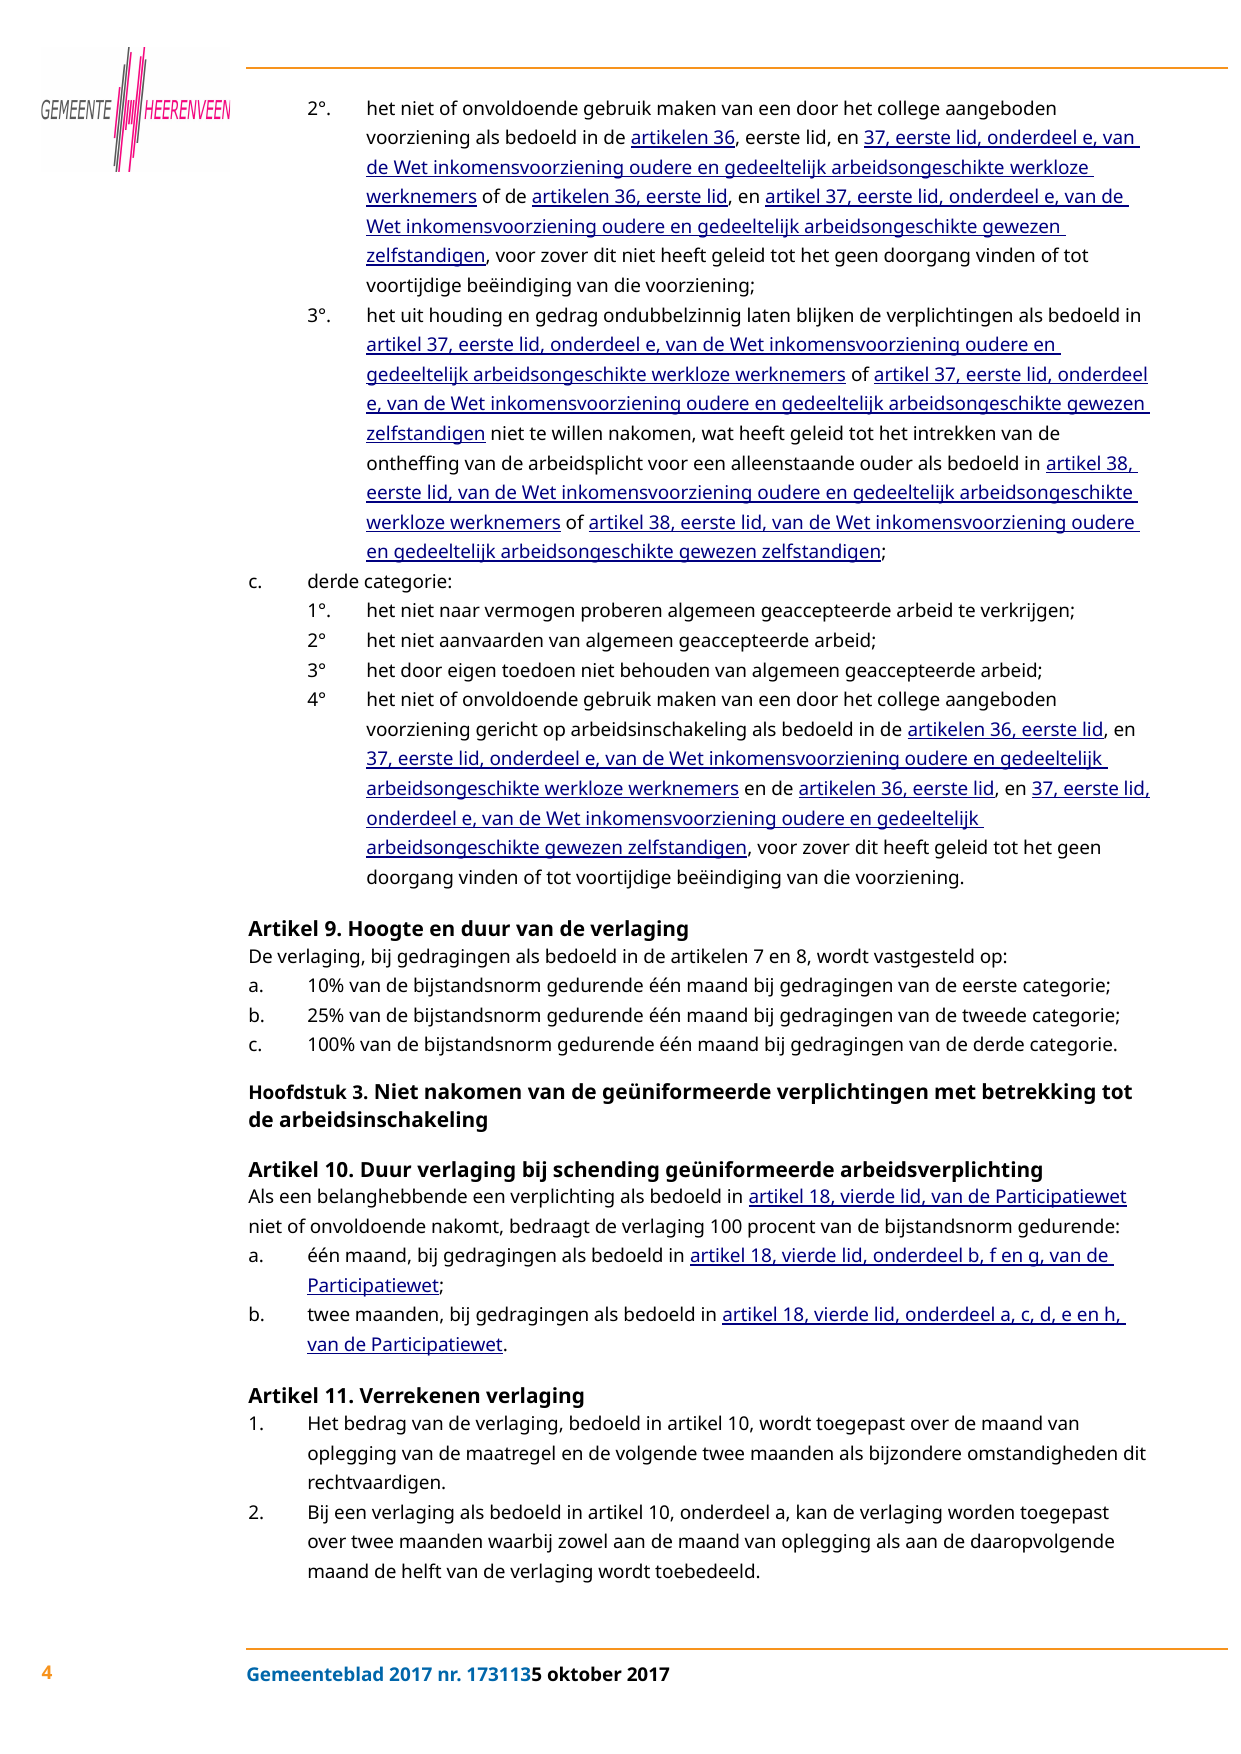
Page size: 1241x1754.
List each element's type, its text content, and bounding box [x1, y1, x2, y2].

text Als een belanghebbende een verplichting als bedoeld in artikel 18, vierde lid, van de Participatiewet niet of onvoldoende nakomt, bedraagt de verlaging 100 procent van de bijstandsnorm gedurende: [248, 1183, 1152, 1239]
list het niet aanvaarden van algemeen geaccepteerde arbeid; [307, 627, 1152, 653]
list het uit houding en gedrag ondubbelzinnig laten blijken de verplichtingen als bedoeld in artikel 37, eerste lid, onderdeel e, van de Wet inkomensvoorziening oudere en gedeeltelijk arbeidsongeschikte werkloze werknemers of artikel 37, eerste lid, onderdeel e, van de Wet inkomensvoorziening oudere en gedeeltelijk arbeidsongeschikte gewezen zelfstandigen niet te willen nakomen, wat heeft geleid tot het intrekken van de ontheffing van de arbeidsplicht voor een alleenstaande ouder als bedoeld in artikel 38, eerste lid, van de Wet inkomensvoorziening oudere en gedeeltelijk arbeidsongeschikte werkloze werknemers of artikel 38, eerste lid, van de Wet inkomensvoorziening oudere en gedeeltelijk arbeidsongeschikte gewezen zelfstandigen; [307, 302, 1152, 564]
picture [41, 47, 231, 172]
list het niet of onvoldoende gebruik maken van een door het college aangeboden voorziening als bedoeld in de artikelen 36, eerste lid, en 37, eerste lid, onderdeel e, van de Wet inkomensvoorziening oudere en gedeeltelijk arbeidsongeschikte werkloze werknemers of de artikelen 36, eerste lid, en artikel 37, eerste lid, onderdeel e, van de Wet inkomensvoorziening oudere en gedeeltelijk arbeidsongeschikte gewezen zelfstandigen, voor zover dit niet heeft geleid tot het geen doorgang vinden of tot voortijdige beëindiging van die voorziening; [307, 95, 1152, 298]
list 25% van de bijstandsnorm gedurende één maand bij gedragingen van de tweede categorie; [248, 1002, 1152, 1028]
text Artikel 11. Verrekenen verlaging [248, 1382, 1152, 1410]
list het door eigen toedoen niet behouden van algemeen geaccepteerde arbeid; [307, 657, 1152, 683]
list het niet of onvoldoende gebruik maken van een door het college aangeboden voorziening gericht op arbeidsinschakeling als bedoeld in de artikelen 36, eerste lid, en 37, eerste lid, onderdeel e, van de Wet inkomensvoorziening oudere en gedeeltelijk arbeidsongeschikte werkloze werknemers en de artikelen 36, eerste lid, en 37, eerste lid, onderdeel e, van de Wet inkomensvoorziening oudere en gedeeltelijk arbeidsongeschikte gewezen zelfstandigen, voor zover dit heeft geleid tot het geen doorgang vinden of tot voortijdige beëindiging van die voorziening. [307, 686, 1152, 890]
text Artikel 9. Hoogte en duur van de verlaging [248, 914, 1152, 943]
list Bij een verlaging als bedoeld in artikel 10, onderdeel a, kan de verlaging worden toegepast over twee maanden waarbij zowel aan de maand van oplegging als aan de daaropvolgende maand de helft van de verlaging wordt toebedeeld. [248, 1499, 1152, 1584]
list Het bedrag van de verlaging, bedoeld in artikel 10, wordt toegepast over de maand van oplegging van de maatregel en de volgende twee maanden als bijzondere omstandigheden dit rechtvaardigen. [248, 1410, 1152, 1495]
list derde categorie: [248, 568, 1152, 594]
list één maand, bij gedragingen als bedoeld in artikel 18, vierde lid, onderdeel b, f en g, van de Participatiewet; [248, 1242, 1152, 1298]
text Hoofdstuk 3. Niet nakomen van de geüniformeerde verplichtingen met betrekking tot de arbeidsinschakeling [248, 1077, 1152, 1134]
list twee maanden, bij gedragingen als bedoeld in artikel 18, vierde lid, onderdeel a, c, d, e en h, van de Participatiewet. [248, 1302, 1152, 1357]
text De verlaging, bij gedragingen als bedoeld in de artikelen 7 en 8, wordt vastgesteld op: [248, 943, 1152, 968]
list 100% van de bijstandsnorm gedurende één maand bij gedragingen van de derde categorie. [248, 1032, 1152, 1057]
list het niet naar vermogen proberen algemeen geaccepteerde arbeid te verkrijgen; [307, 598, 1152, 623]
list 10% van de bijstandsnorm gedurende één maand bij gedragingen van de eerste categorie; [248, 972, 1152, 998]
text Artikel 10. Duur verlaging bij schending geüniformeerde arbeidsverplichting [248, 1155, 1152, 1183]
